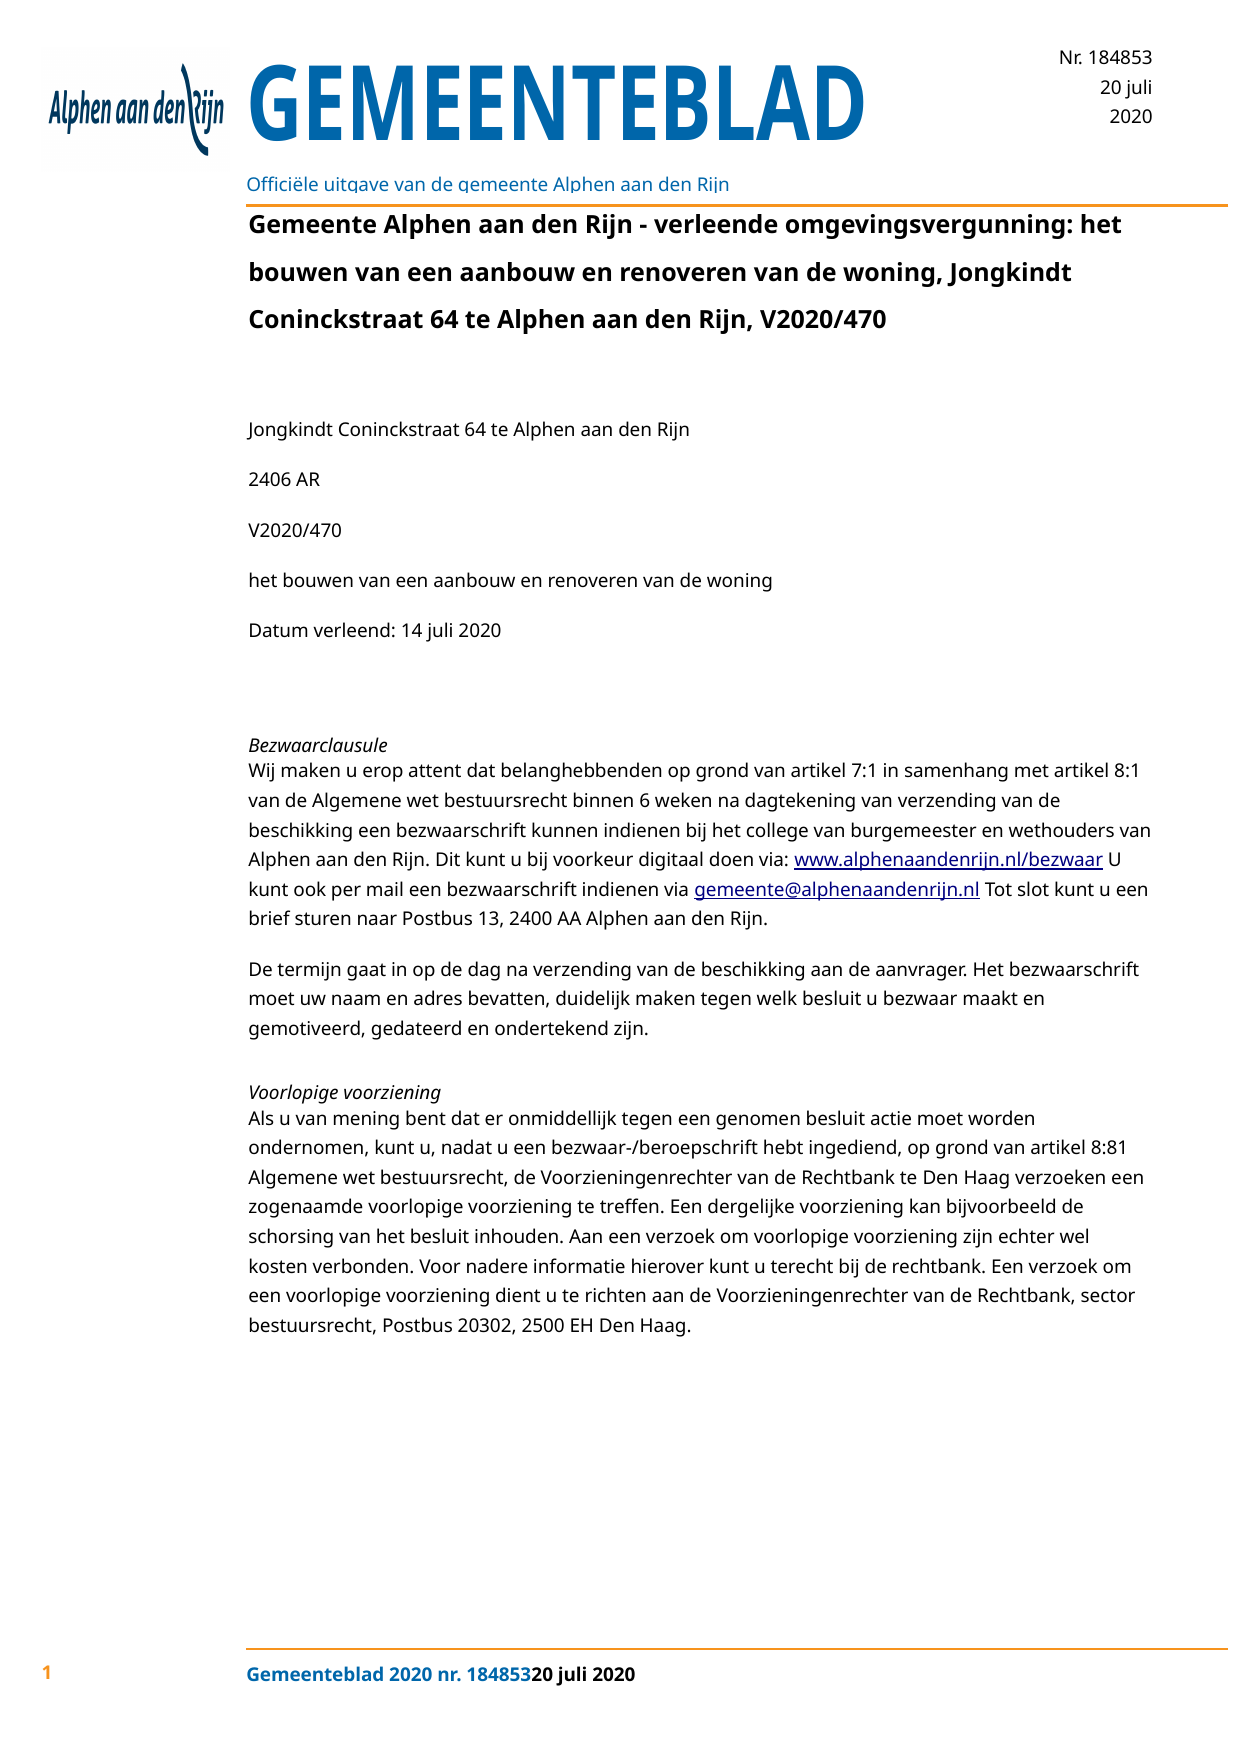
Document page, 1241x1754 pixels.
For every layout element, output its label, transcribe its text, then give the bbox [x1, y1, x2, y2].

text Jongkindt Coninckstraat 64 te Alphen aan den Rijn [248, 416, 1152, 442]
text Gemeente Alphen aan den Rijn - verleende omgevingsvergunning: het bouwen van een aanbouw en renoveren van de woning, Jongkindt Coninckstraat 64 te Alphen aan den Rijn, V2020/470 [248, 207, 1152, 336]
text Wij maken u erop attent dat belanghebbenden op grond van artikel 7:1 in samenhang met artikel 8:1 van de Algemene wet bestuursrecht binnen 6 weken na dagtekening van verzending van de beschikking een bezwaarschrift kunnen indienen bij het college van burgemeester en wethouders van Alphen aan den Rijn. Dit kunt u bij voorkeur digitaal doen via: www.alphenaandenrijn.nl/bezwaar U kunt ook per mail een bezwaarschrift indienen via gemeente@alphenaandenrijn.nl Tot slot kunt u een brief sturen naar Postbus 13, 2400 AA Alphen aan den Rijn. [248, 758, 1152, 931]
picture [41, 47, 231, 172]
text Bezwaarclausule [248, 732, 1152, 758]
text Als u van mening bent dat er onmiddellijk tegen een genomen besluit actie moet worden ondernomen, kunt u, nadat u een bezwaar-/beroepschrift hebt ingediend, op grond van artikel 8:81 Algemene wet bestuursrecht, de Voorzieningenrechter van de Rechtbank te Den Haag verzoeken een zogenaamde voorlopige voorziening te treffen. Een dergelijke voorziening kan bijvoorbeeld de schorsing van het besluit inhouden. Aan een verzoek om voorlopige voorziening zijn echter wel kosten verbonden. Voor nadere informatie hierover kunt u terecht bij de rechtbank. Een verzoek om een voorlopige voorziening dient u te richten aan de Voorzieningenrechter van de Rechtbank, sector bestuursrecht, Postbus 20302, 2500 EH Den Haag. [248, 1105, 1152, 1338]
text De termijn gaat in op de dag na verzending van de beschikking aan de aanvrager. Het bezwaarschrift moet uw naam en adres bevatten, duidelijk maken tegen welk besluit u bezwaar maakt en gemotiveerd, gedateerd en ondertekend zijn. [248, 956, 1152, 1041]
text V2020/470 [248, 517, 1152, 542]
text 2406 AR [248, 466, 1152, 492]
text het bouwen van een aanbouw en renoveren van de woning [248, 567, 1152, 593]
text Datum verleend: 14 juli 2020 [248, 618, 1152, 643]
text Voorlopige voorziening [248, 1079, 1152, 1105]
